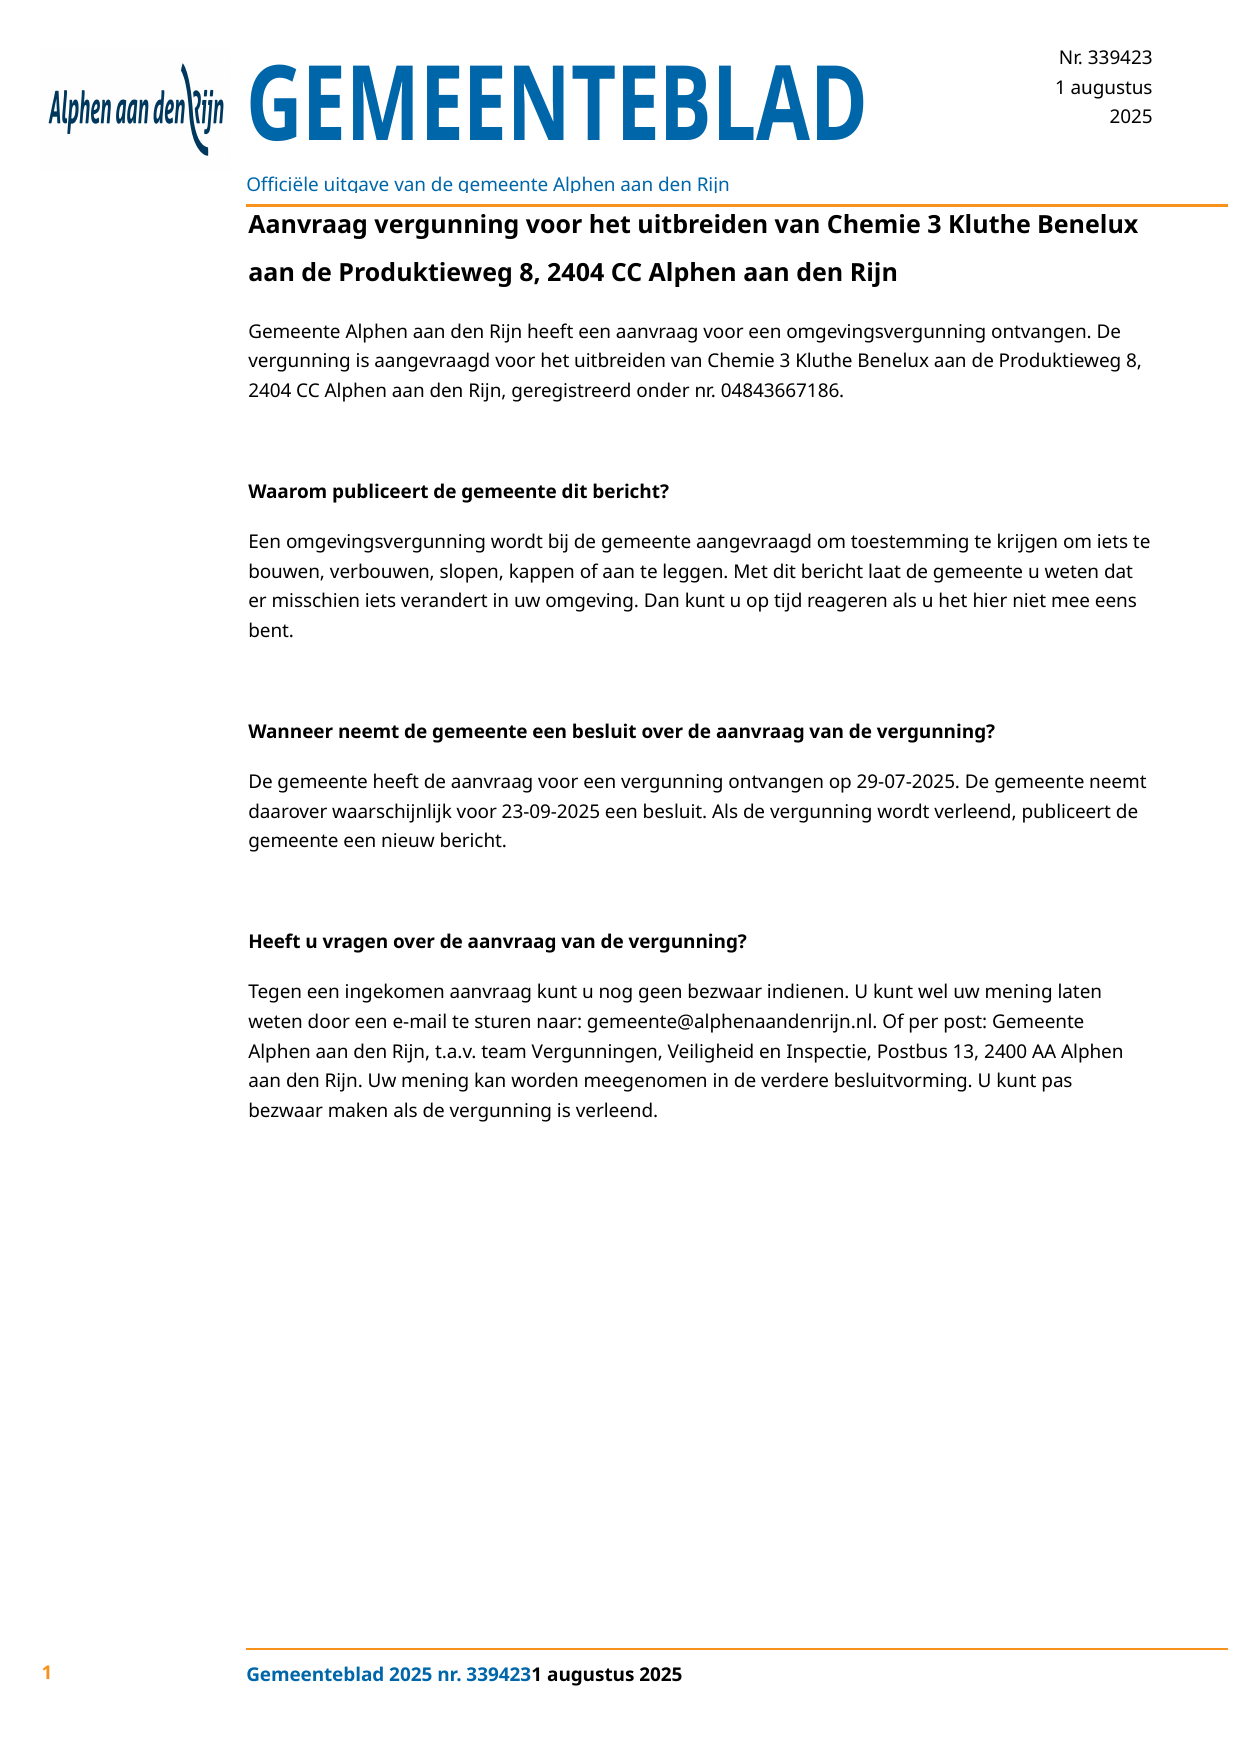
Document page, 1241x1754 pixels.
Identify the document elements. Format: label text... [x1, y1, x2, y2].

text De gemeente heeft de aanvraag voor een vergunning ontvangen op 29-07-2025. De gemeente neemt daarover waarschijnlijk voor 23-09-2025 een besluit. Als de vergunning wordt verleend, publiceert de gemeente een nieuw bericht. [248, 768, 1152, 853]
text Gemeente Alphen aan den Rijn heeft een aanvraag voor een omgevingsvergunning ontvangen. De vergunning is aangevraagd voor het uitbreiden van Chemie 3 Kluthe Benelux aan de Produktieweg 8, 2404 CC Alphen aan den Rijn, geregistreerd onder nr. 04843667186. [248, 318, 1152, 403]
text Tegen een ingekomen aanvraag kunt u nog geen bezwaar indienen. U kunt wel uw mening laten weten door een e-mail te sturen naar: gemeente@alphenaandenrijn.nl. Of per post: Gemeente Alphen aan den Rijn, t.a.v. team Vergunningen, Veiligheid en Inspectie, Postbus 13, 2400 AA Alphen aan den Rijn. Uw mening kan worden meegenomen in de verdere besluitvorming. U kunt pas bezwaar maken als de vergunning is verleend. [248, 979, 1152, 1123]
text Een omgevingsvergunning wordt bij de gemeente aangevraagd om toestemming te krijgen om iets te bouwen, verbouwen, slopen, kappen of aan te leggen. Met dit bericht laat de gemeente u weten dat er misschien iets verandert in uw omgeving. Dan kunt u op tijd reageren als u het hier niet mee eens bent. [248, 528, 1152, 643]
text Waarom publiceert de gemeente dit bericht? [248, 478, 1152, 504]
text Aanvraag vergunning voor het uitbreiden van Chemie 3 Kluthe Benelux aan de Produktieweg 8, 2404 CC Alphen aan den Rijn [248, 207, 1152, 288]
picture [41, 47, 231, 172]
text Wanneer neemt de gemeente een besluit over de aanvraag van de vergunning? [248, 718, 1152, 744]
text Heeft u vragen over de aanvraag van de vergunning? [248, 928, 1152, 954]
